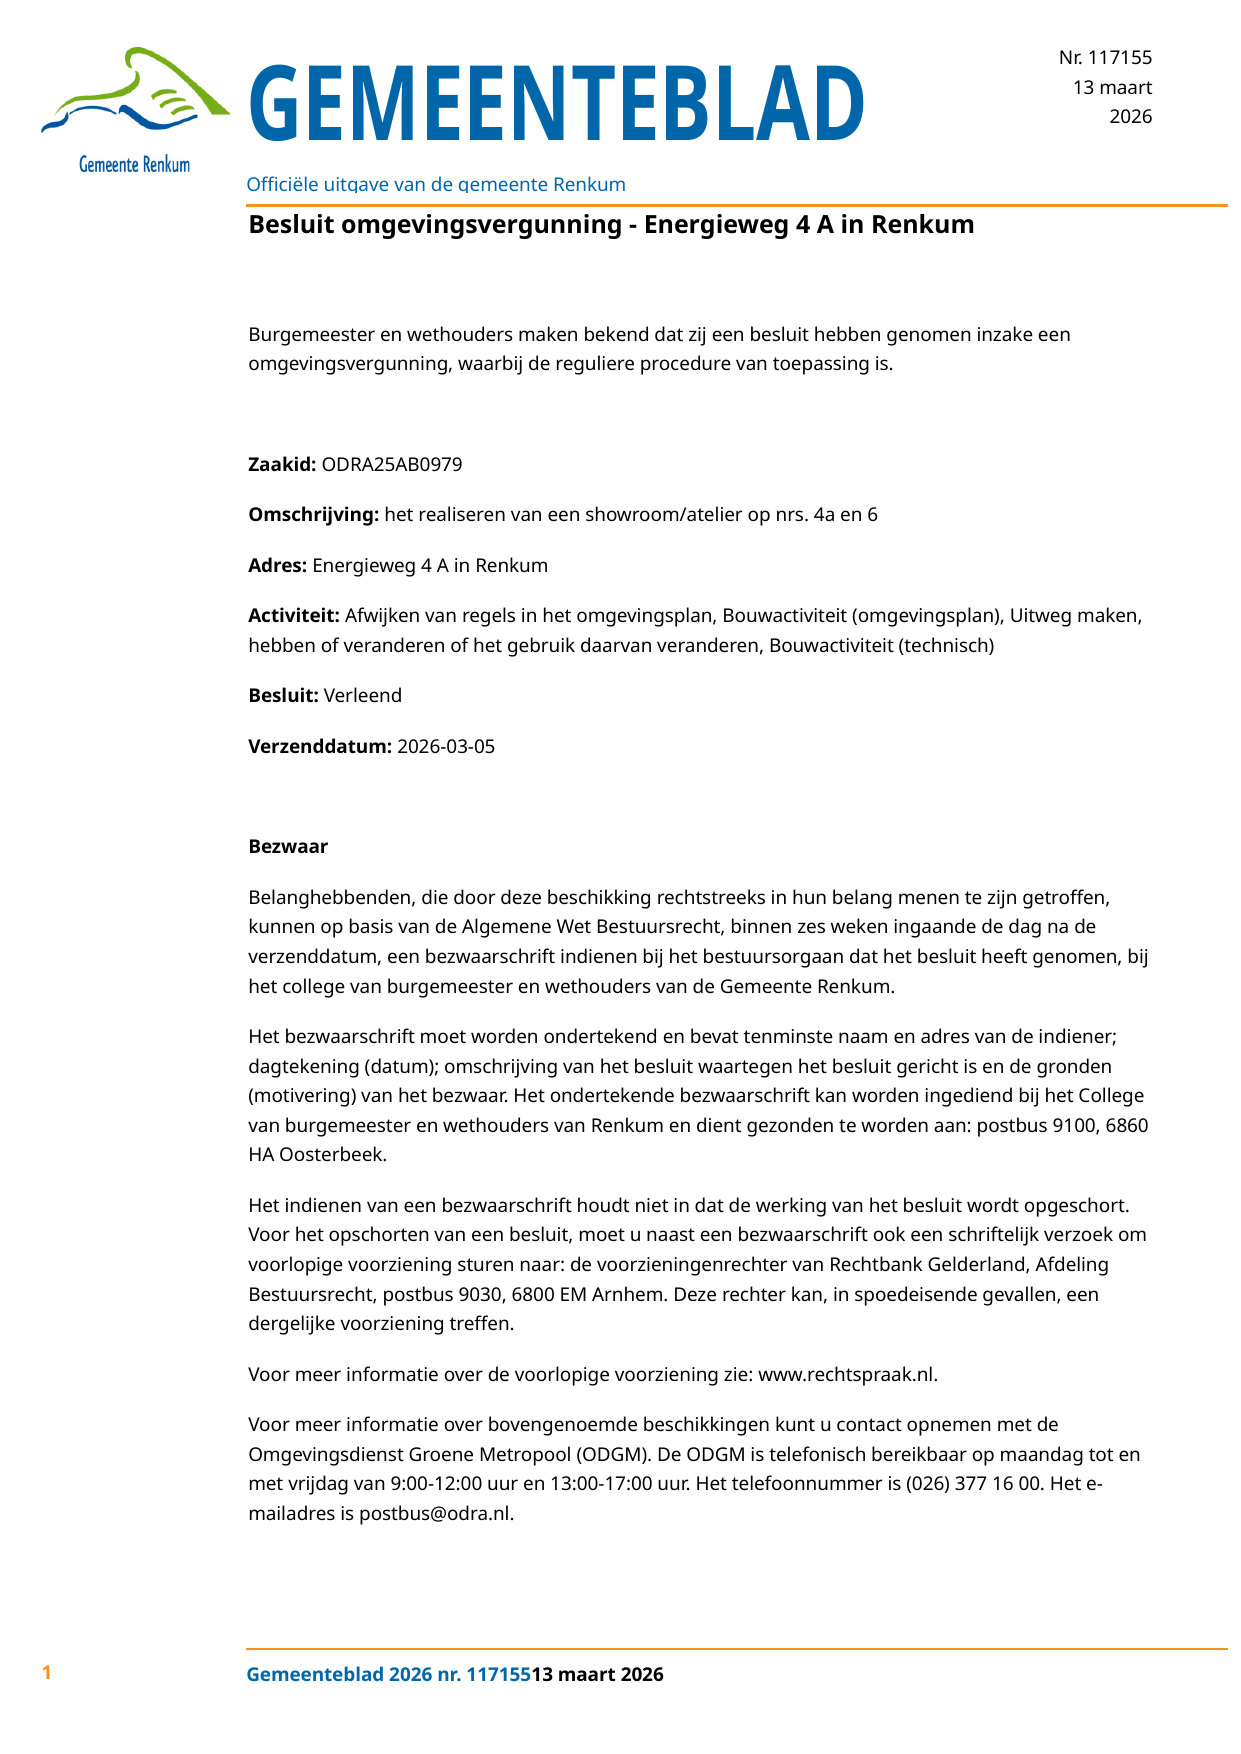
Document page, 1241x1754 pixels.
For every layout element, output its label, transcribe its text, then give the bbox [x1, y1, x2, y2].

text Omschrijving: het realiseren van een showroom/atelier op nrs. 4a en 6 [248, 502, 1152, 527]
text Zaakid: ODRA25AB0979 [248, 451, 1152, 477]
text Verzenddatum: 2026-03-05 [248, 733, 1152, 758]
text Het bezwaarschrift moet worden ondertekend en bevat tenminste naam en adres van de indiener; dagtekening (datum); omschrijving van het besluit waartegen het besluit gericht is en de gronden (motivering) van het bezwaar. Het ondertekende bezwaarschrift kan worden ingediend bij het College van burgemeester en wethouders van Renkum en dient gezonden te worden aan: postbus 9100, 6860 HA Oosterbeek. [248, 1023, 1152, 1167]
text Belanghebbenden, die door deze beschikking rechtstreeks in hun belang menen te zijn getroffen, kunnen op basis van de Algemene Wet Bestuursrecht, binnen zes weken ingaande de dag na de verzenddatum, een bezwaarschrift indienen bij het bestuursorgaan dat het besluit heeft genomen, bij het college van burgemeester en wethouders van de Gemeente Renkum. [248, 884, 1152, 998]
text Bezwaar [248, 834, 1152, 859]
text Besluit omgevingsvergunning - Energieweg 4 A in Renkum [248, 207, 1152, 241]
text Voor meer informatie over de voorlopige voorziening zie: www.rechtspraak.nl. [248, 1361, 1152, 1386]
text Besluit: Verleend [248, 682, 1152, 708]
text Adres: Energieweg 4 A in Renkum [248, 552, 1152, 578]
text Het indienen van een bezwaarschrift houdt niet in dat de werking van het besluit wordt opgeschort. Voor het opschorten van een besluit, moet u naast een bezwaarschrift ook een schriftelijk verzoek om voorlopige voorziening sturen naar: de voorzieningenrechter van Rechtbank Gelderland, Afdeling Bestuursrecht, postbus 9030, 6800 EM Arnhem. Deze rechter kan, in spoedeisende gevallen, een dergelijke voorziening treffen. [248, 1192, 1152, 1336]
text Voor meer informatie over bovengenoemde beschikkingen kunt u contact opnemen met de Omgevingsdienst Groene Metropool (ODGM). De ODGM is telefonisch bereikbaar op maandag tot en met vrijdag van 9:00-12:00 uur en 13:00-17:00 uur. Het telefoonnummer is (026) 377 16 00. Het e-mailadres is postbus@odra.nl. [248, 1411, 1152, 1526]
picture [41, 47, 231, 172]
text Activiteit: Afwijken van regels in het omgevingsplan, Bouwactiviteit (omgevingsplan), Uitweg maken, hebben of veranderen of het gebruik daarvan veranderen, Bouwactiviteit (technisch) [248, 602, 1152, 658]
text Burgemeester en wethouders maken bekend dat zij een besluit hebben genomen inzake een omgevingsvergunning, waarbij de reguliere procedure van toepassing is. [248, 321, 1152, 376]
